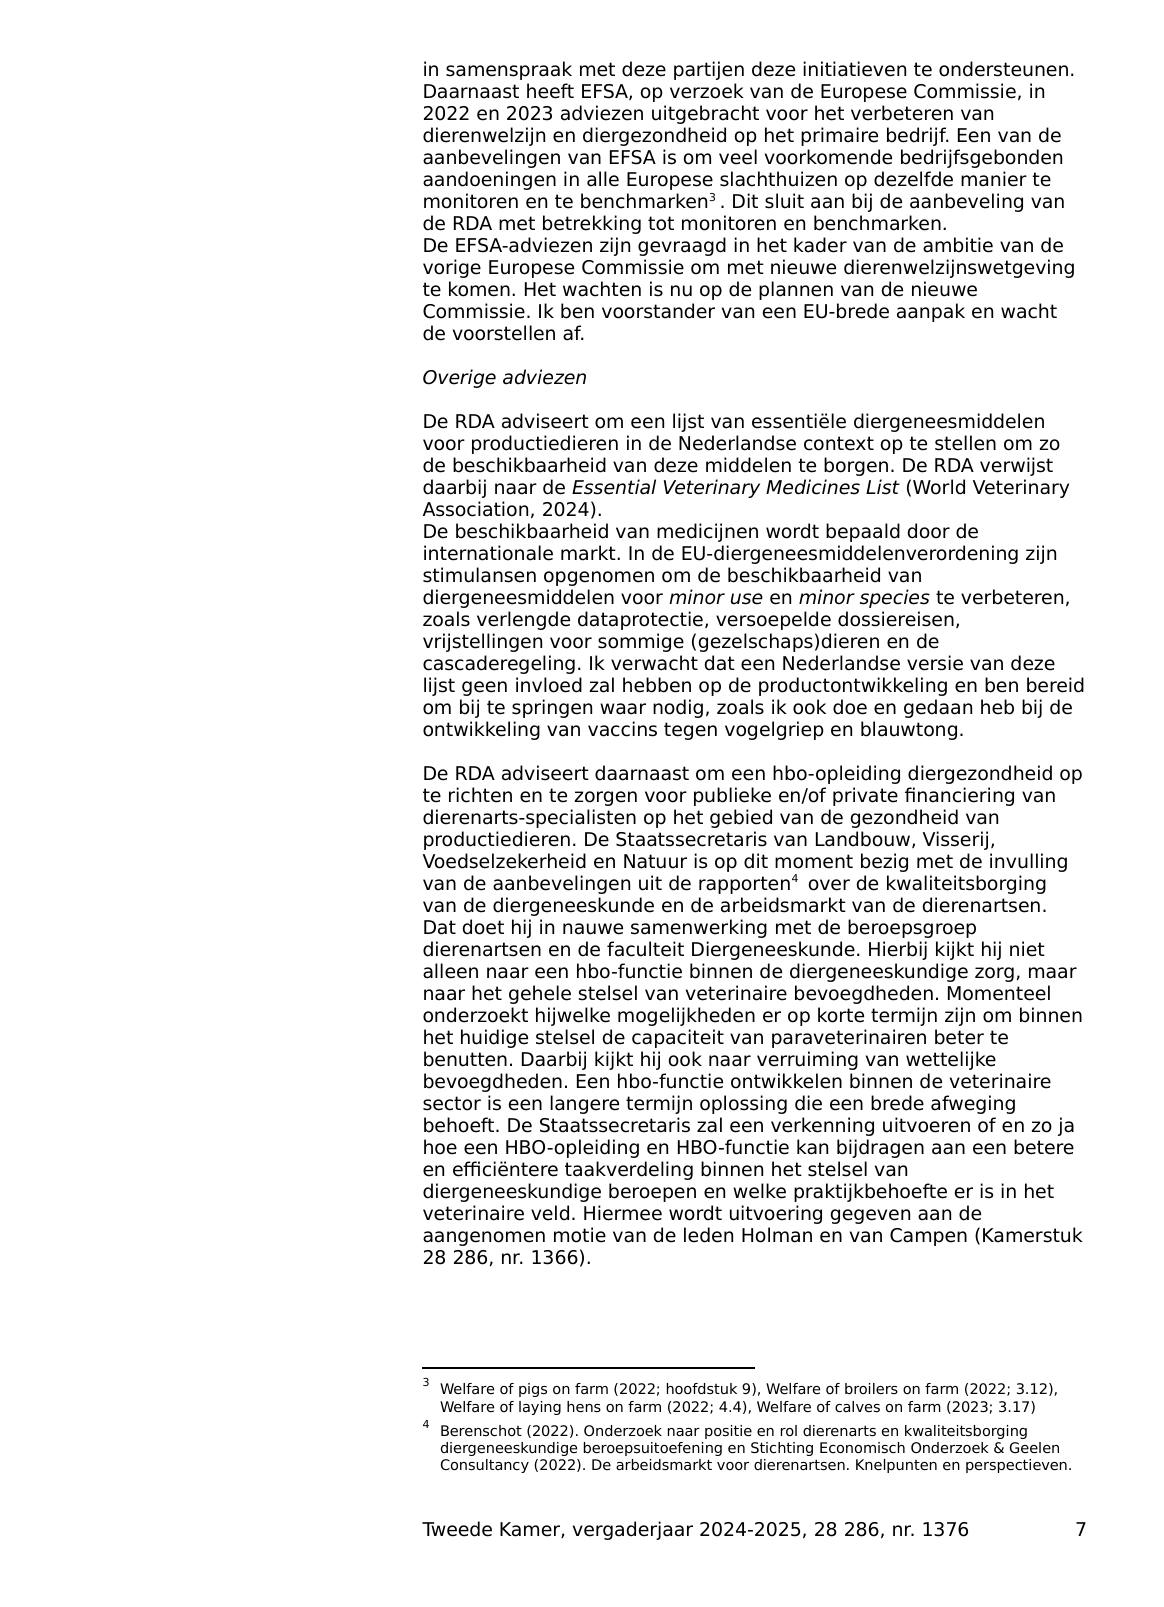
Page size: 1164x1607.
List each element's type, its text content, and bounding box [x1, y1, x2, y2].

text De beschikbaarheid van medicijnen wordt bepaald door de internationale markt. In de EU-diergeneesmiddelenverordening zijn stimulansen opgenomen om de beschikbaarheid van diergeneesmiddelen voor minor use en minor species te verbeteren, zoals verlengde dataprotectie, versoepelde dossiereisen, vrijstellingen voor sommige (gezelschaps)dieren en de cascaderegeling. Ik verwacht dat een Nederlandse versie van deze lijst geen invloed zal hebben op de productontwikkeling en ben bereid om bij te springen waar nodig, zoals ik ook doe en gedaan heb bij de ontwikkeling van vaccins tegen vogelgriep en blauwtong. [422, 521, 1087, 741]
subtitle Overige adviezen [422, 367, 1087, 389]
text De EFSA-adviezen zijn gevraagd in het kader van de ambitie van de vorige Europese Commissie om met nieuwe dierenwelzijnswetgeving te komen. Het wachten is nu op de plannen van de nieuwe Commissie. Ik ben voorstander van een EU-brede aanpak en wacht de voorstellen af. [422, 235, 1087, 345]
text De RDA adviseert om een lijst van essentiële diergeneesmiddelen voor productiedieren in de Nederlandse context op te stellen om zo de beschikbaarheid van deze middelen te borgen. De RDA verwijst daarbij naar de Essential Veterinary Medicines List (World Veterinary Association, 2024). [422, 411, 1087, 521]
text in samenspraak met deze partijen deze initiatieven te ondersteunen. Daarnaast heeft EFSA, op verzoek van de Europese Commissie, in 2022 en 2023 adviezen uitgebracht voor het verbeteren van dierenwelzijn en diergezondheid op het primaire bedrijf. Een van de aanbevelingen van EFSA is om veel voorkomende bedrijfsgebonden aandoeningen in alle Europese slachthuizen op dezelfde manier te monitoren en te benchmarken. Dit sluit aan bij de aanbeveling van de RDA met betrekking tot monitoren en benchmarken. [422, 59, 1087, 235]
text Berenschot (2022). Onderzoek naar positie en rol dierenarts en kwaliteitsborging diergeneeskundige beroepsuitoefening en Stichting Economisch Onderzoek & Geelen Consultancy (2022). De arbeidsmarkt voor dierenartsen. Knelpunten en perspectieven. [422, 1418, 1087, 1474]
text De RDA adviseert daarnaast om een hbo-opleiding diergezondheid op te richten en te zorgen voor publieke en/of private financiering van dierenarts-specialisten op het gebied van de gezondheid van productiedieren. De Staatssecretaris van Landbouw, Visserij, Voedselzekerheid en Natuur is op dit moment bezig met de invulling van de aanbevelingen uit de rapporten over de kwaliteitsborging van de diergeneeskunde en de arbeidsmarkt van de dierenartsen. Dat doet hij in nauwe samenwerking met de beroepsgroep dierenartsen en de faculteit Diergeneeskunde. Hierbij kijkt hij niet alleen naar een hbo-functie binnen de diergeneeskundige zorg, maar naar het gehele stelsel van veterinaire bevoegdheden. Momenteel onderzoekt hijwelke mogelijkheden er op korte termijn zijn om binnen het huidige stelsel de capaciteit van paraveterinairen beter te benutten. Daarbij kijkt hij ook naar verruiming van wettelijke bevoegdheden. Een hbo-functie ontwikkelen binnen de veterinaire sector is een langere termijn oplossing die een brede afweging behoeft. De Staatssecretaris zal een verkenning uitvoeren of en zo ja hoe een HBO-opleiding en HBO-functie kan bijdragen aan een betere en efficiëntere taakverdeling binnen het stelsel van diergeneeskundige beroepen en welke praktijkbehoefte er is in het veterinaire veld. Hiermee wordt uitvoering gegeven aan de aangenomen motie van de leden Holman en van Campen (Kamerstuk 28 286, nr. 1366). [422, 763, 1087, 1268]
text Welfare of pigs on farm (2022; hoofdstuk 9), Welfare of broilers on farm (2022; 3.12), Welfare of laying hens on farm (2022; 4.4), Welfare of calves on farm (2023; 3.17) [422, 1377, 1087, 1416]
